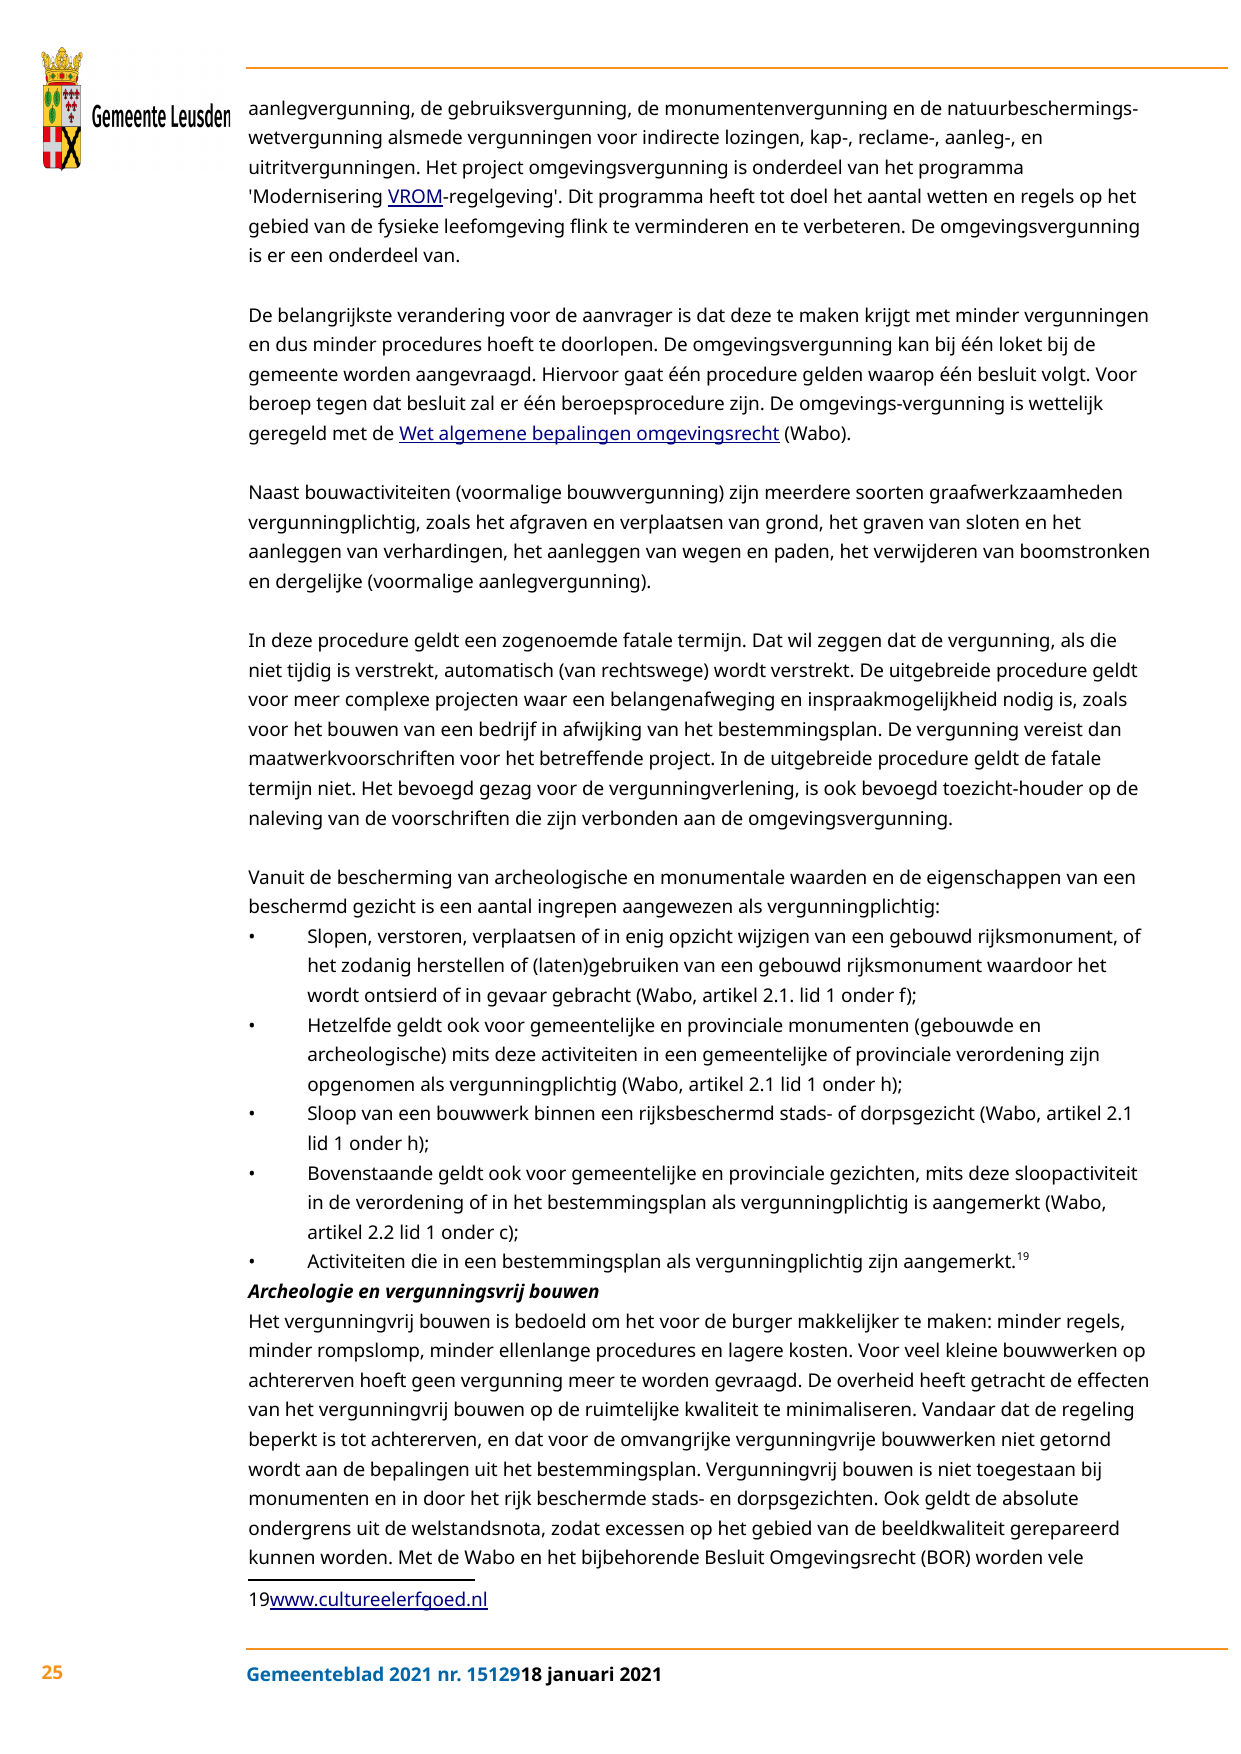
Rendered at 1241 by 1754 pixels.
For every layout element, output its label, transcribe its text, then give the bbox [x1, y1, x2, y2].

list www.cultureelerfgoed.nl [248, 1586, 1152, 1612]
list Hetzelfde geldt ook voor gemeentelijke en provinciale monumenten (gebouwde en archeologische) mits deze activiteiten in een gemeentelijke of provinciale verordening zijn opgenomen als vergunningplichtig (Wabo, artikel 2.1 lid 1 onder h); [248, 1012, 1152, 1097]
table_header Archeologie en vergunningsvrij bouwen Het vergunningvrij bouwen is bedoeld om het voor de burger makkelijker te maken: minder regels, minder rompslomp, minder ellenlange procedures en lagere kosten. Voor veel kleine bouwwerken op achtererven hoeft geen vergunning meer te worden gevraagd. De overheid heeft getracht de effecten van het vergunningvrij bouwen op de ruimtelijke kwaliteit te minimaliseren. Vandaar dat de regeling beperkt is tot achtererven, en dat voor de omvangrijke vergunningvrije bouwwerken niet getornd wordt aan de bepalingen uit het bestemmingsplan. Vergunningvrij bouwen is niet toegestaan bij monumenten en in door het rijk beschermde stads- en dorpsgezichten. Ook geldt de absolute ondergrens uit de welstandsnota, zodat excessen op het gebied van de beeldkwaliteit gerepareerd kunnen worden. Met de Wabo en het bijbehorende Besluit Omgevingsrecht (BOR) worden vele [248, 1278, 1152, 1570]
text aanlegvergunning, de gebruiksvergunning, de monumentenvergunning en de natuurbeschermings-wetvergunning alsmede vergunningen voor indirecte lozingen, kap-, reclame-, aanleg-, en uitritvergunningen. Het project omgevingsvergunning is onderdeel van het programma 'Modernisering VROM-regelgeving'. Dit programma heeft tot doel het aantal wetten en regels op het gebied van de fysieke leefomgeving flink te verminderen en te verbeteren. De omgevingsvergunning is er een onderdeel van. [248, 95, 1152, 268]
text De belangrijkste verandering voor de aanvrager is dat deze te maken krijgt met minder vergunningen en dus minder procedures hoeft te doorlopen. De omgevingsvergunning kan bij één loket bij de gemeente worden aangevraagd. Hiervoor gaat één procedure gelden waarop één besluit volgt. Voor beroep tegen dat besluit zal er één beroepsprocedure zijn. De omgevings-vergunning is wettelijk geregeld met de Wet algemene bepalingen omgevingsrecht (Wabo). [248, 302, 1152, 446]
text In deze procedure geldt een zogenoemde fatale termijn. Dat wil zeggen dat de vergunning, als die niet tijdig is verstrekt, automatisch (van rechtswege) wordt verstrekt. De uitgebreide procedure geldt voor meer complexe projecten waar een belangenafweging en inspraakmogelijkheid nodig is, zoals voor het bouwen van een bedrijf in afwijking van het bestemmingsplan. De vergunning vereist dan maatwerkvoorschriften voor het betreffende project. In de uitgebreide procedure geldt de fatale termijn niet. Het bevoegd gezag voor de vergunningverlening, is ook bevoegd toezicht-houder op de naleving van de voorschriften die zijn verbonden aan de omgevingsvergunning. [248, 627, 1152, 831]
list Slopen, verstoren, verplaatsen of in enig opzicht wijzigen van een gebouwd rijksmonument, of het zodanig herstellen of (laten)gebruiken van een gebouwd rijksmonument waardoor het wordt ontsierd of in gevaar gebracht (Wabo, artikel 2.1. lid 1 onder f); [248, 923, 1152, 1008]
list Activiteiten die in een bestemmingsplan als vergunningplichtig zijn aangemerkt. [248, 1248, 1152, 1274]
text Vanuit de bescherming van archeologische en monumentale waarden en de eigenschappen van een beschermd gezicht is een aantal ingrepen aangewezen als vergunningplichtig: [248, 864, 1152, 919]
text Naast bouwactiviteiten (voormalige bouwvergunning) zijn meerdere soorten graafwerkzaamheden vergunningplichtig, zoals het afgraven en verplaatsen van grond, het graven van sloten en het aanleggen van verhardingen, het aanleggen van wegen en paden, het verwijderen van boomstronken en dergelijke (voormalige aanlegvergunning). [248, 479, 1152, 594]
list Sloop van een bouwwerk binnen een rijksbeschermd stads- of dorpsgezicht (Wabo, artikel 2.1 lid 1 onder h); [248, 1101, 1152, 1156]
picture [41, 47, 231, 172]
list Bovenstaande geldt ook voor gemeentelijke en provinciale gezichten, mits deze sloopactiviteit in de verordening of in het bestemmingsplan als vergunningplichtig is aangemerkt (Wabo, artikel 2.2 lid 1 onder c); [248, 1160, 1152, 1245]
